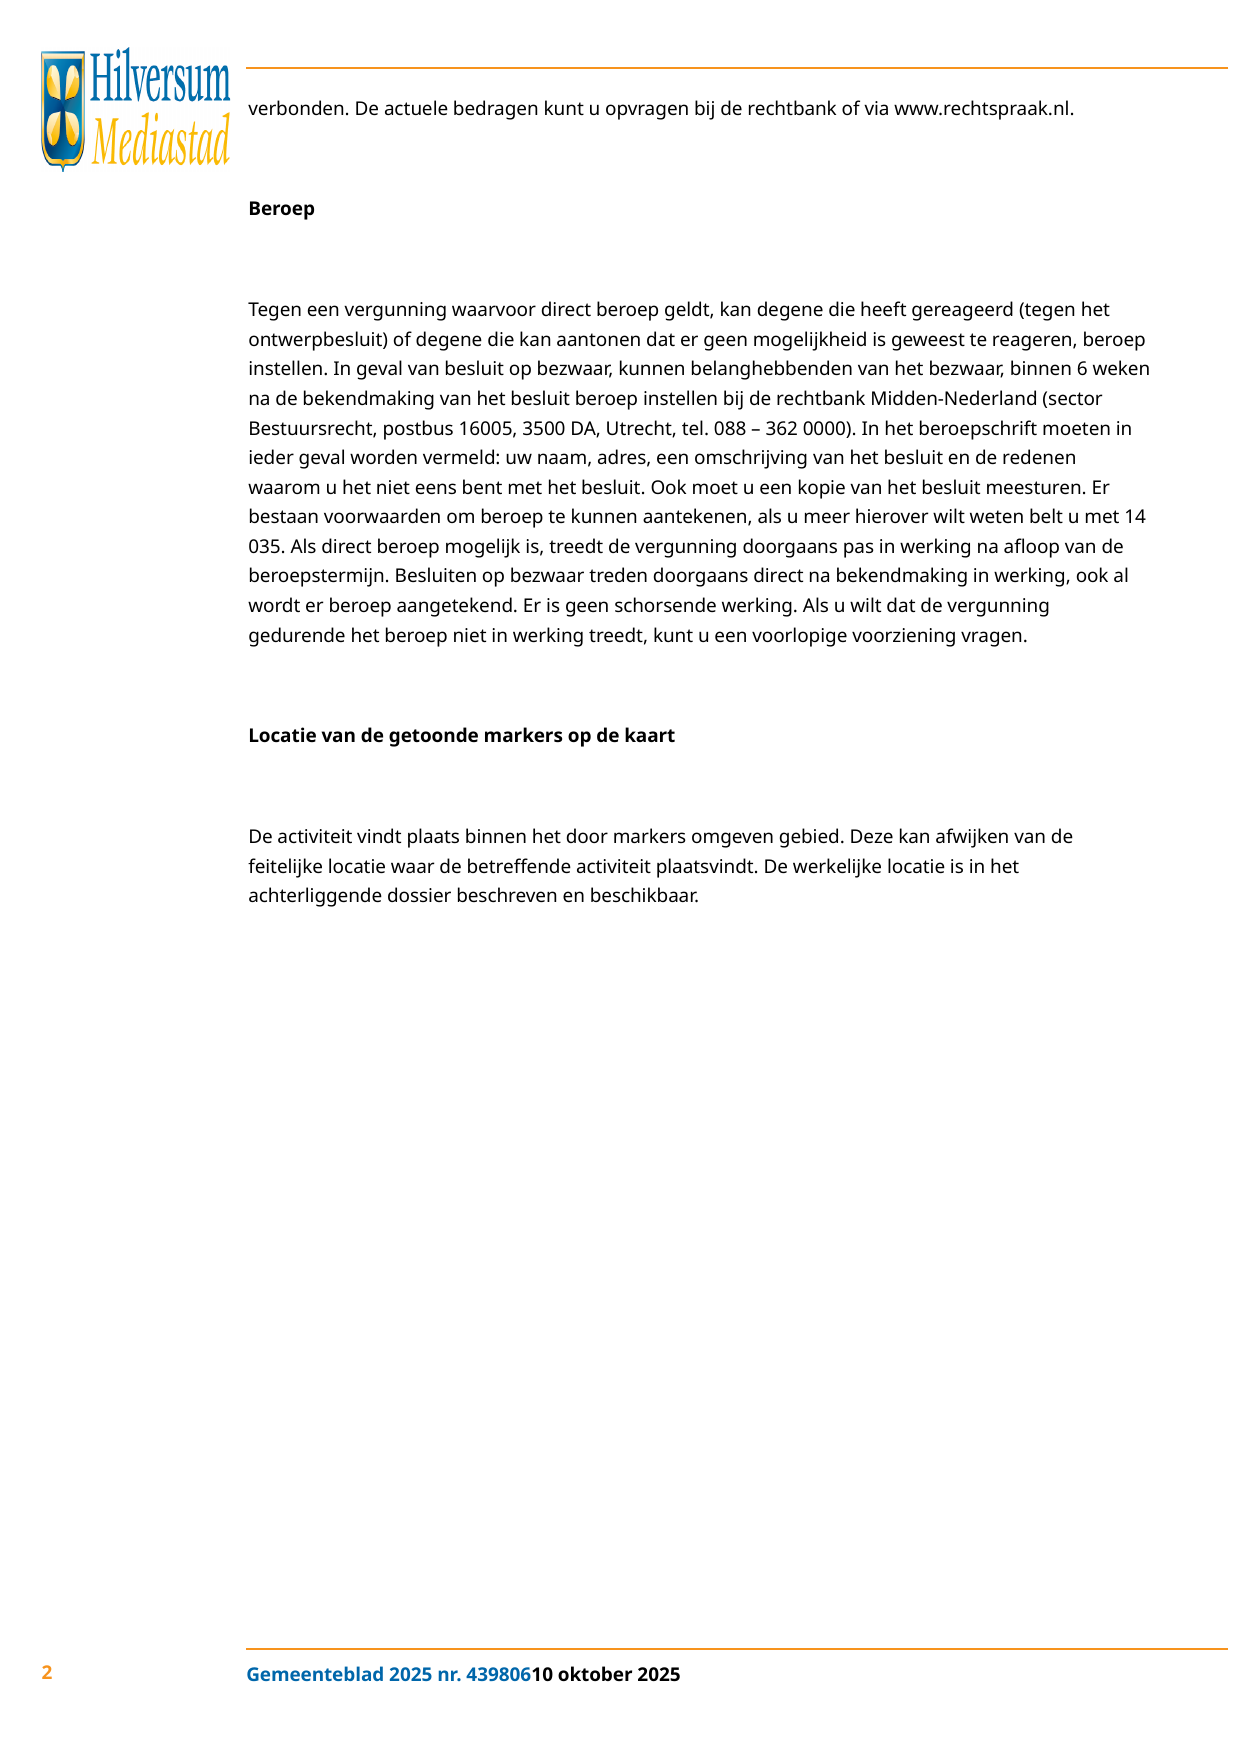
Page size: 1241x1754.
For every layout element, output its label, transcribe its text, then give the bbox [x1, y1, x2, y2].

text De activiteit vindt plaats binnen het door markers omgeven gebied. Deze kan afwijken van de feitelijke locatie waar de betreffende activiteit plaatsvindt. De werkelijke locatie is in het achterliggende dossier beschreven en beschikbaar. [248, 823, 1152, 908]
text Tegen een vergunning waarvoor direct beroep geldt, kan degene die heeft gereageerd (tegen het ontwerpbesluit) of degene die kan aantonen dat er geen mogelijkheid is geweest te reageren, beroep instellen. In geval van besluit op bezwaar, kunnen belanghebbenden van het bezwaar, binnen 6 weken na de bekendmaking van het besluit beroep instellen bij de rechtbank Midden-Nederland (sector Bestuursrecht, postbus 16005, 3500 DA, Utrecht, tel. 088 – 362 0000). In het beroepschrift moeten in ieder geval worden vermeld: uw naam, adres, een omschrijving van het besluit en de redenen waarom u het niet eens bent met het besluit. Ook moet u een kopie van het besluit meesturen. Er bestaan voorwaarden om beroep te kunnen aantekenen, als u meer hierover wilt weten belt u met 14 035. Als direct beroep mogelijk is, treedt de vergunning doorgaans pas in werking na afloop van de beroepstermijn. Besluiten op bezwaar treden doorgaans direct na bekendmaking in werking, ook al wordt er beroep aangetekend. Er is geen schorsende werking. Als u wilt dat de vergunning gedurende het beroep niet in werking treedt, kunt u een voorlopige voorziening vragen. [248, 296, 1152, 648]
picture [41, 47, 231, 172]
text verbonden. De actuele bedragen kunt u opvragen bij de rechtbank of via www.rechtspraak.nl. [248, 95, 1152, 121]
text Locatie van de getoonde markers op de kaart [248, 723, 1152, 748]
text Beroep [248, 196, 1152, 221]
